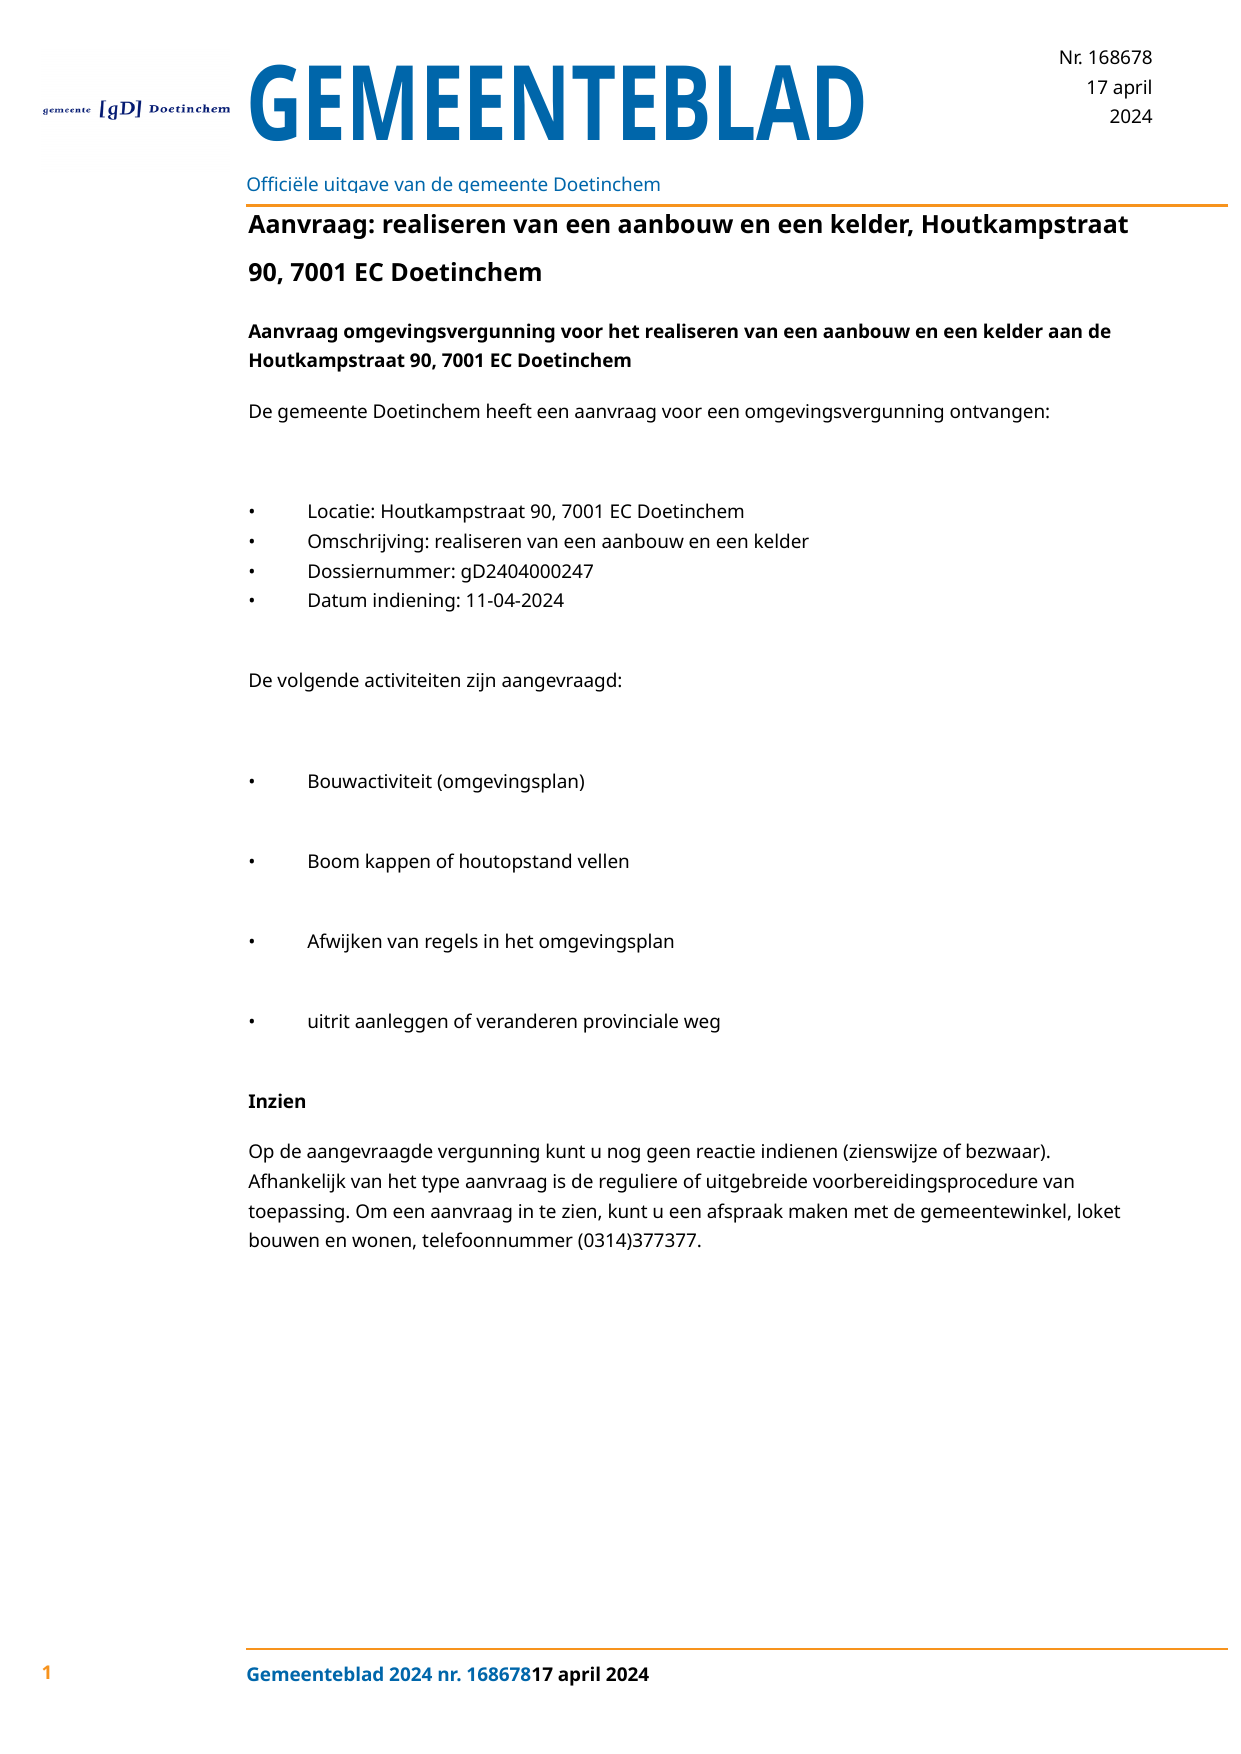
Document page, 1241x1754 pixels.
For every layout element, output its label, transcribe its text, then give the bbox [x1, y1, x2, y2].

list Boom kappen of houtopstand vellen [248, 848, 1152, 874]
list Bouwactiviteit (omgevingsplan) [248, 768, 1152, 794]
text Aanvraag: realiseren van een aanbouw en een kelder, Houtkampstraat 90, 7001 EC Doetinchem [248, 207, 1152, 288]
text Inzien [248, 1088, 1152, 1114]
text De gemeente Doetinchem heeft een aanvraag voor een omgevingsvergunning ontvangen: [248, 398, 1152, 424]
text Op de aangevraagde vergunning kunt u nog geen reactie indienen (zienswijze of bezwaar). Afhankelijk van het type aanvraag is de reguliere of uitgebreide voorbereidingsprocedure van toepassing. Om een aanvraag in te zien, kunt u een afspraak maken met de gemeentewinkel, loket bouwen en wonen, telefoonnummer (0314)377377. [248, 1139, 1152, 1253]
list Omschrijving: realiseren van een aanbouw en een kelder [248, 528, 1152, 554]
list Locatie: Houtkampstraat 90, 7001 EC Doetinchem [248, 499, 1152, 524]
text De volgende activiteiten zijn aangevraagd: [248, 667, 1152, 693]
picture [41, 47, 231, 172]
text Aanvraag omgevingsvergunning voor het realiseren van een aanbouw en een kelder aan de Houtkampstraat 90, 7001 EC Doetinchem [248, 318, 1152, 373]
list Dossiernummer: gD2404000247 [248, 558, 1152, 584]
list Afwijken van regels in het omgevingsplan [248, 928, 1152, 954]
list uitrit aanleggen of veranderen provinciale weg [248, 1008, 1152, 1034]
list Datum indiening: 11-04-2024 [248, 587, 1152, 613]
